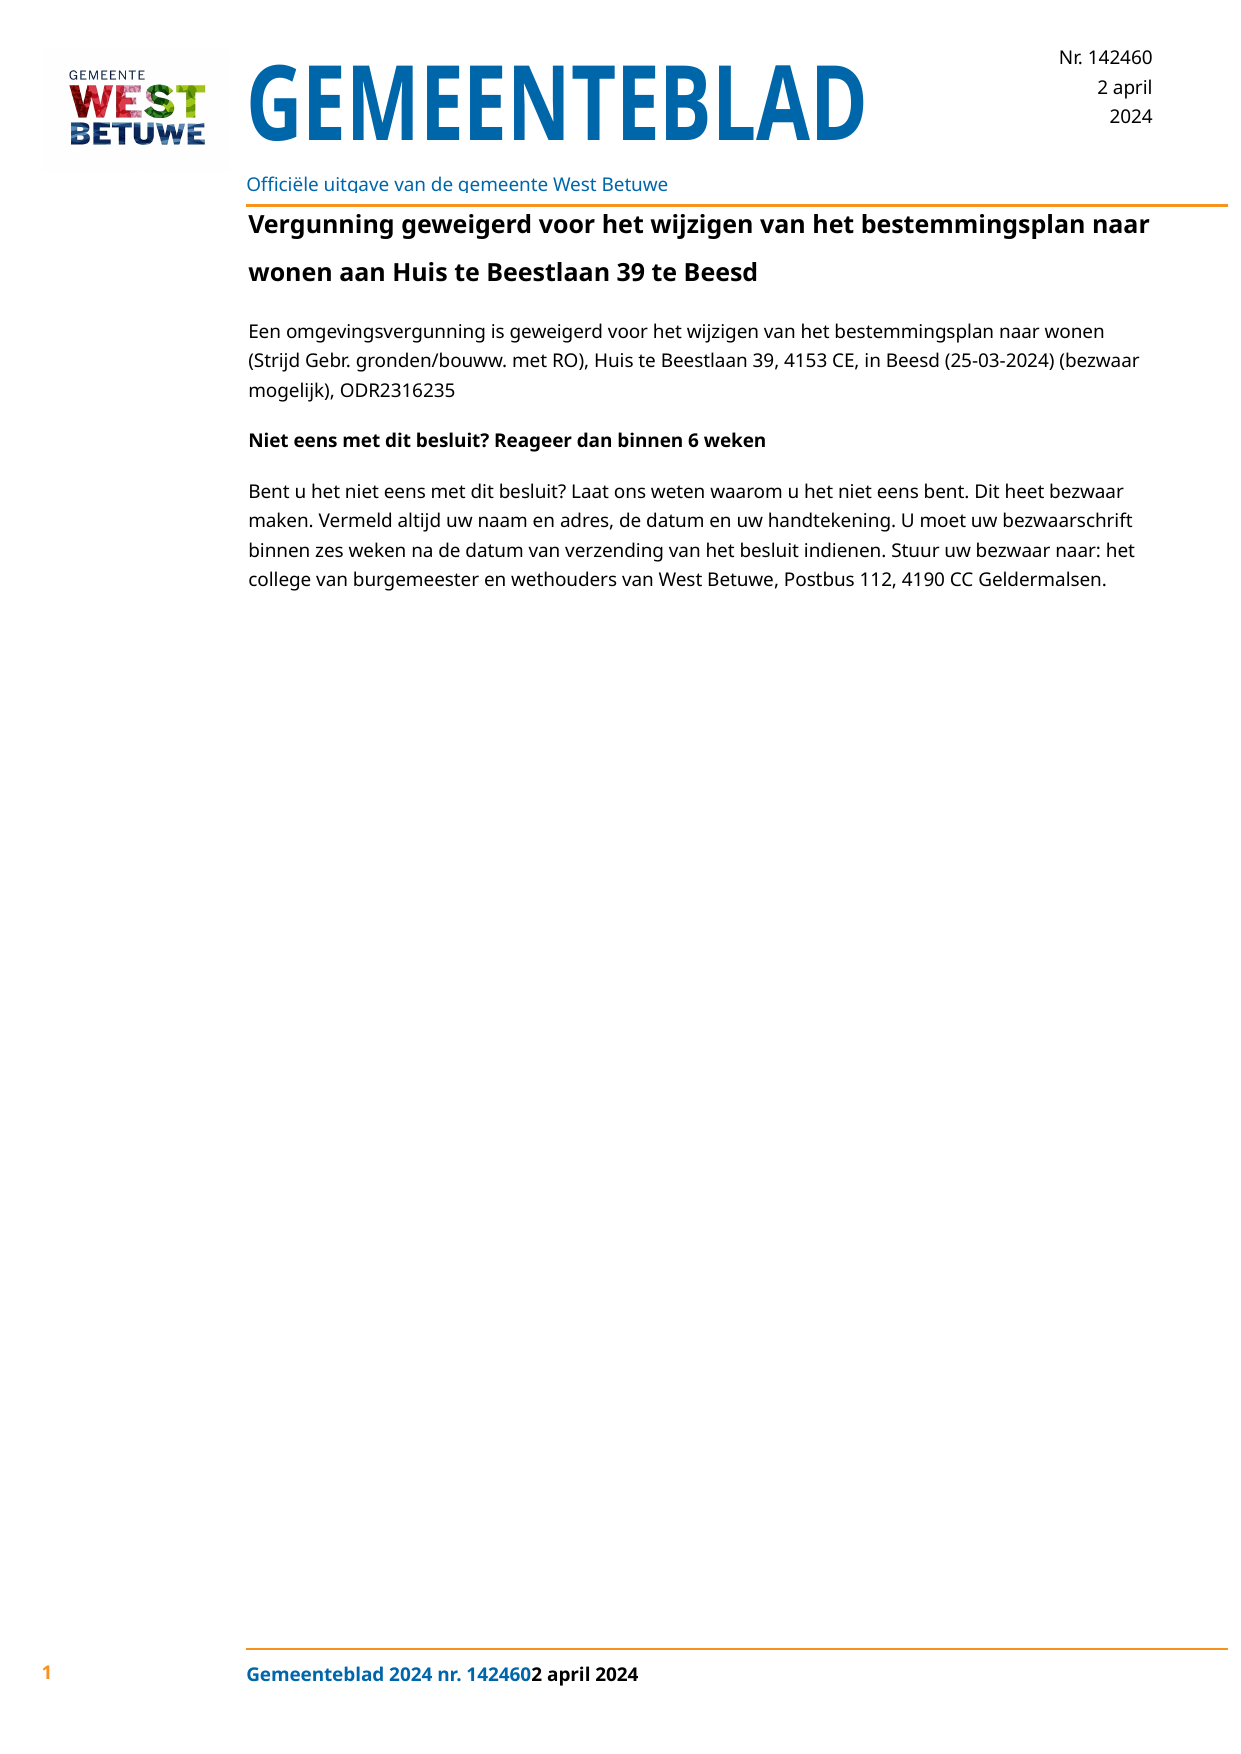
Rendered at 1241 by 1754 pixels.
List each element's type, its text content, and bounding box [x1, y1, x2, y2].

text Bent u het niet eens met dit besluit? Laat ons weten waarom u het niet eens bent. Dit heet bezwaar maken. Vermeld altijd uw naam en adres, de datum en uw handtekening. U moet uw bezwaarschrift binnen zes weken na de datum van verzending van het besluit indienen. Stuur uw bezwaar naar: het college van burgemeester en wethouders van West Betuwe, Postbus 112, 4190 CC Geldermalsen. [248, 478, 1152, 592]
picture [41, 47, 231, 172]
text Vergunning geweigerd voor het wijzigen van het bestemmingsplan naar wonen aan Huis te Beestlaan 39 te Beesd [248, 207, 1152, 288]
text Een omgevingsvergunning is geweigerd voor het wijzigen van het bestemmingsplan naar wonen (Strijd Gebr. gronden/bouww. met RO), Huis te Beestlaan 39, 4153 CE, in Beesd (25-03-2024) (bezwaar mogelijk), ODR2316235 [248, 318, 1152, 403]
text Niet eens met dit besluit? Reageer dan binnen 6 weken [248, 427, 1152, 453]
